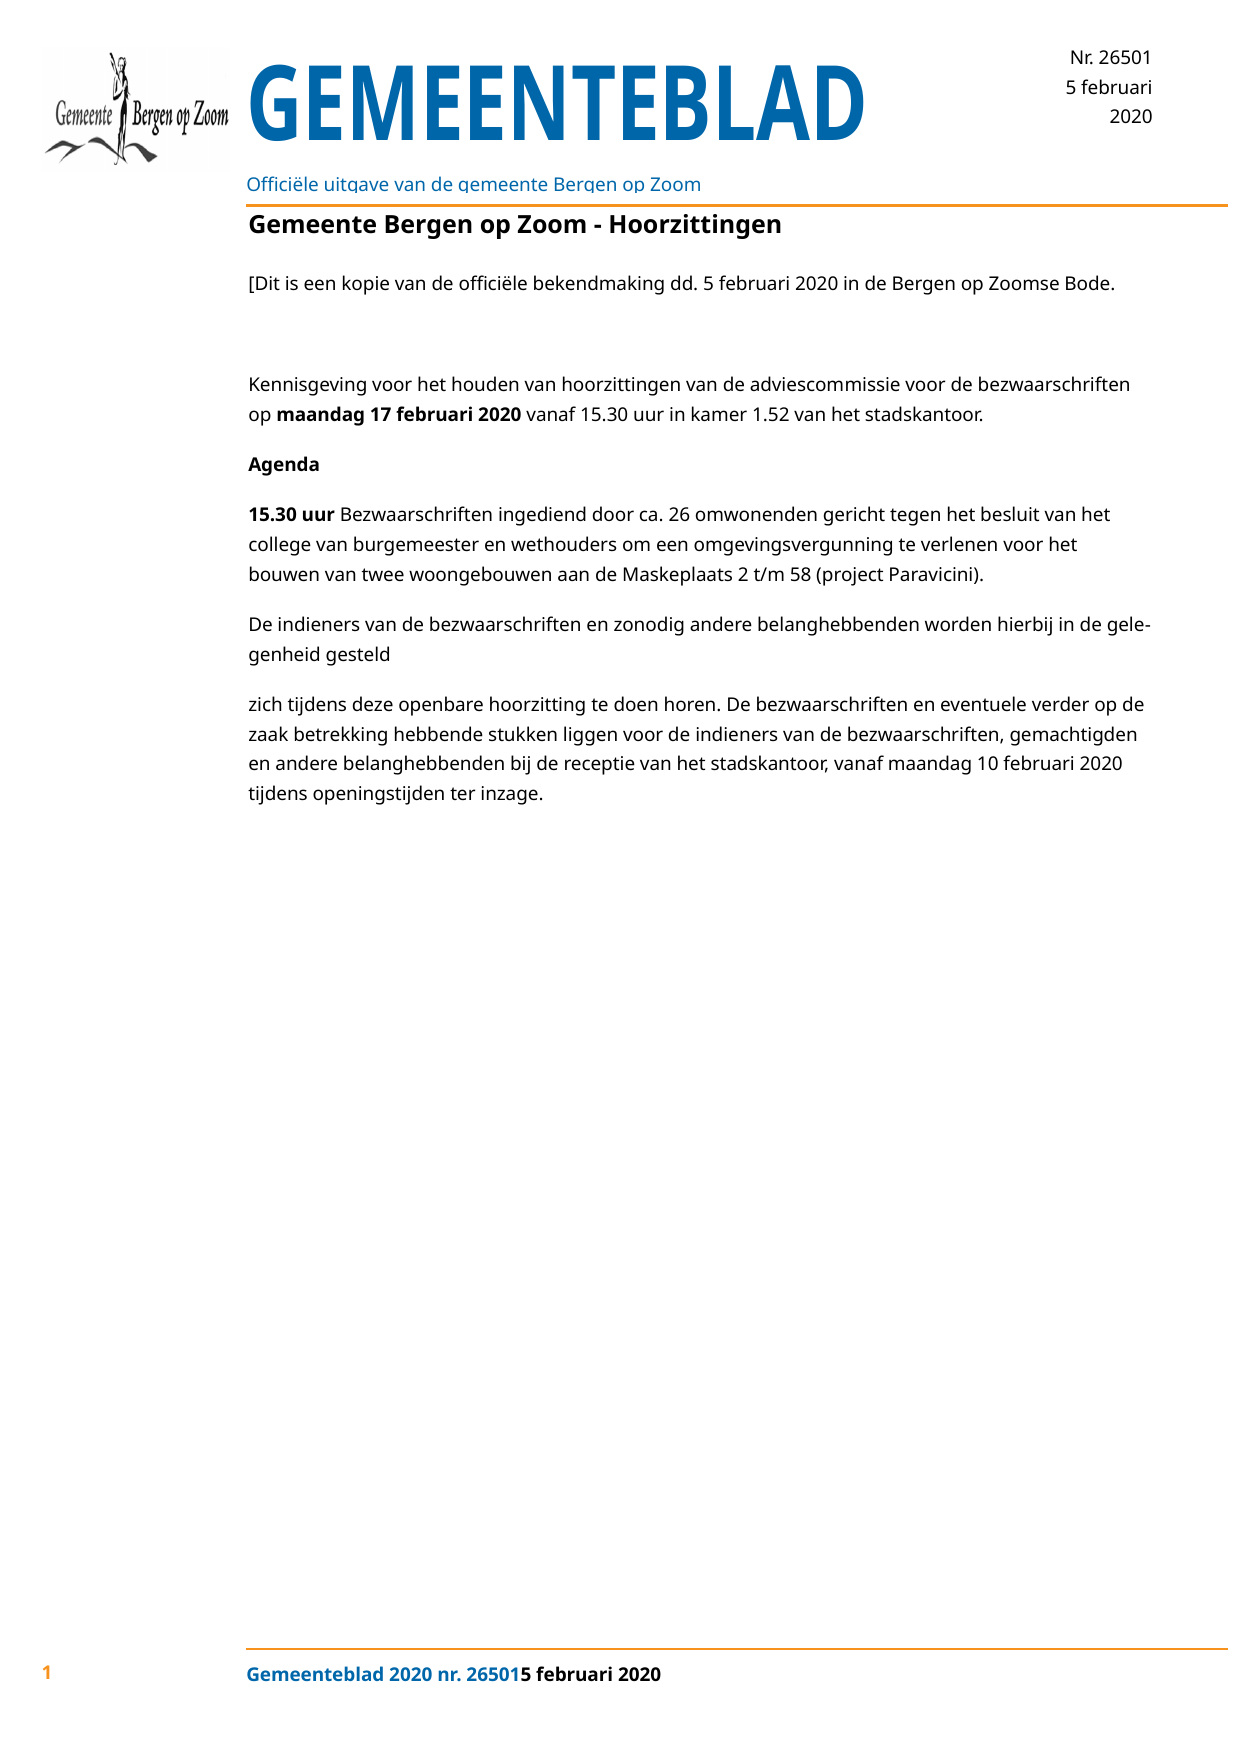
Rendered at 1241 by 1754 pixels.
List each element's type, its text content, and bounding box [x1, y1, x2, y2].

text Agenda [248, 451, 1152, 477]
text [Dit is een kopie van de officiële bekendmaking dd. 5 februari 2020 in de Bergen op Zoomse Bode. [248, 270, 1152, 296]
text zich tij­dens deze openbare hoorzitting te doen horen. De bezwaarschriften en eventuele verder op de zaak betrekking hebbende stukken liggen voor de indie­ners van de bezwaar­schriften, gemach­tigden en andere belanghebbenden bij de receptie van het stadskantoor, vanaf maandag 10 februari 2020 tijdens openingstijden ter inzage. [248, 691, 1152, 806]
text 15.30 uur Bezwaarschriften ingediend door ca. 26 omwonenden gericht tegen het besluit van het college van burgemeester en wethouders om een omgevingsvergunning te verlenen voor het bouwen van twee woongebouwen aan de Maskeplaats 2 t/m 58 (project Paravicini). [248, 502, 1152, 586]
picture [41, 47, 231, 172]
text Kennisgeving voor het houden van hoorzittingen van de adviescom­missie voor de be­zwaarschriften op maandag 17 februari 2020 vanaf 15.30 uur in kamer 1.52 van het stadskantoor. [248, 371, 1152, 426]
text Gemeente Bergen op Zoom - Hoorzittingen [248, 207, 1152, 241]
text De indieners van de bezwaarschriften en zonodig andere belang­hebbenden worden hierbij in de gele­gen­heid gesteld [248, 611, 1152, 666]
